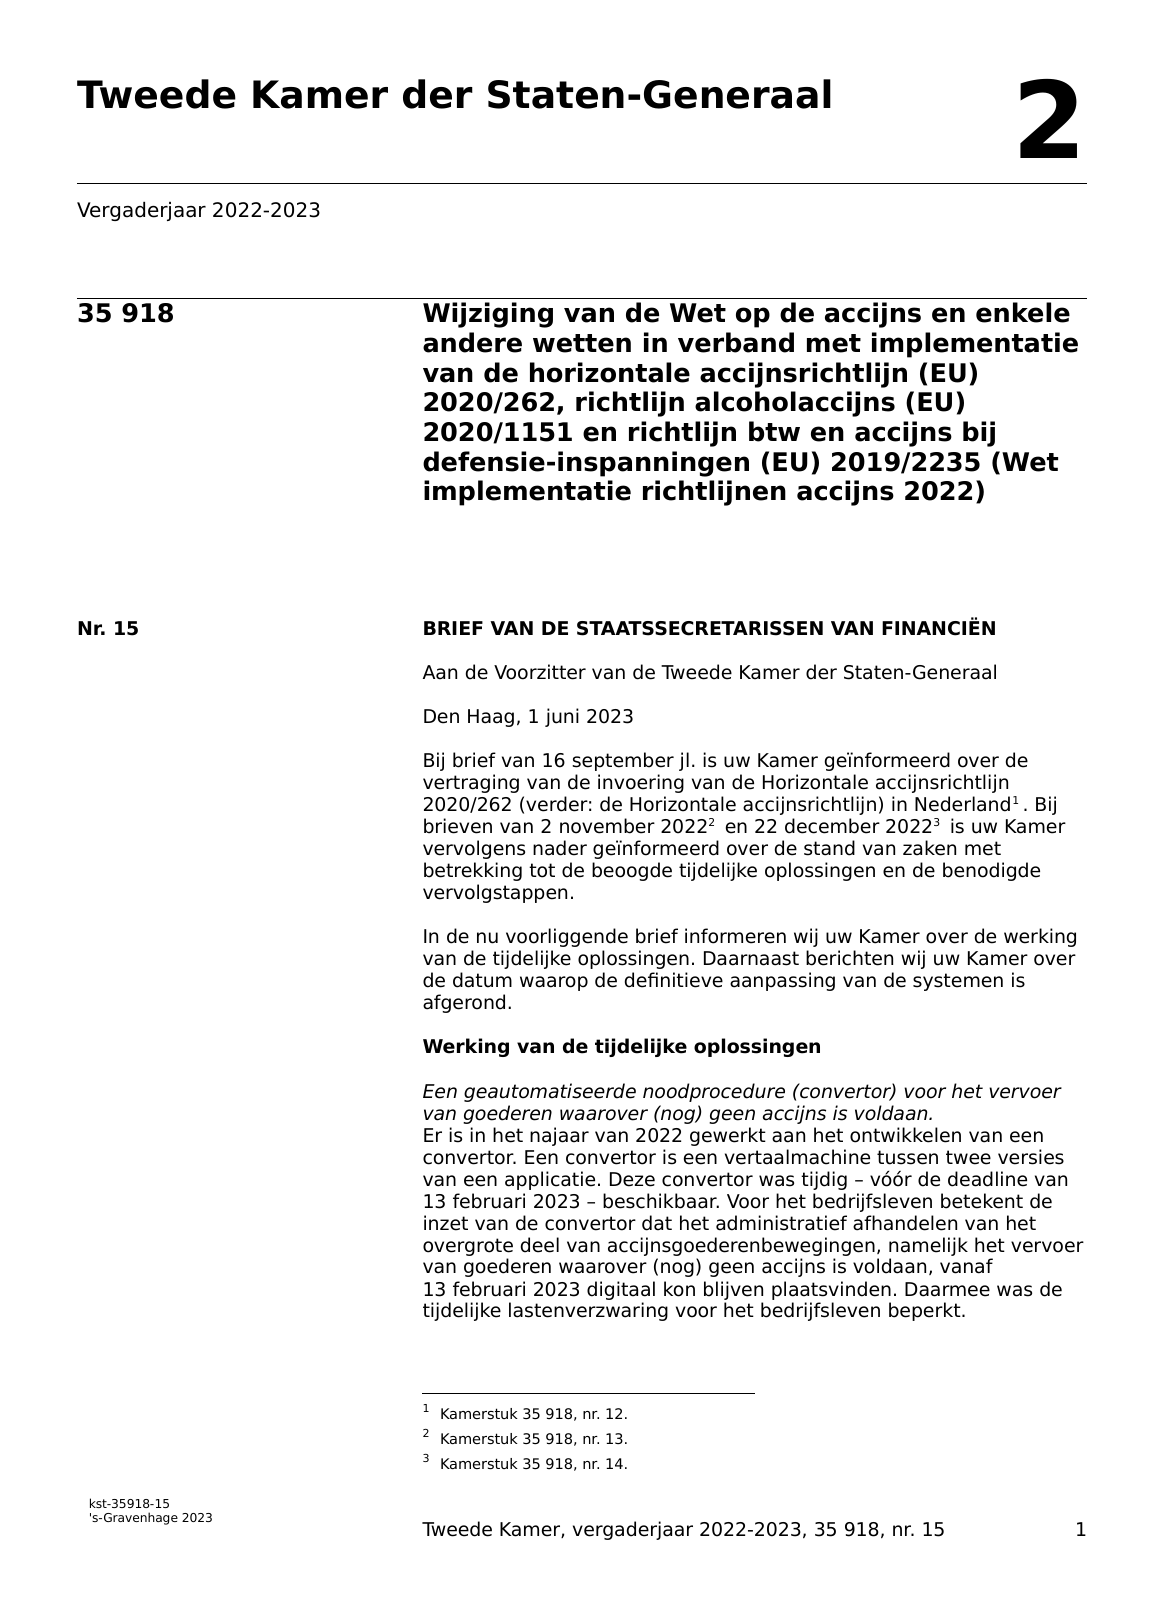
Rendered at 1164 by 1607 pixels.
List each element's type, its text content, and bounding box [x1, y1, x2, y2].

text kst-35918-15 [88, 1497, 323, 1511]
text 's-Gravenhage 2023 [88, 1511, 323, 1525]
subtitle Nr. 15 BRIEF VAN DE STAATSSECRETARISSEN VAN FINANCIËN [77, 618, 1087, 640]
text Aan de Voorzitter van de Tweede Kamer der Staten-Generaal [422, 662, 1087, 684]
text In de nu voorliggende brief informeren wij uw Kamer over de werking van de tijdelijke oplossingen. Daarnaast berichten wij uw Kamer over de datum waarop de definitieve aanpassing van de systemen is afgerond. [422, 926, 1087, 1014]
subtitle 35 918 Wijziging van de Wet op de accijns en enkele andere wetten in verband met implementatie van de horizontale accijnsrichtlijn (EU) 2020/262, richtlijn alcoholaccijns (EU) 2020/1151 en richtlijn btw en accijns bij defensie-inspanningen (EU) 2019/2235 (Wet implementatie richtlijnen accijns 2022) [77, 299, 1087, 507]
text Kamerstuk 35 918, nr. 13. [422, 1427, 1087, 1449]
text Een geautomatiseerde noodprocedure (convertor) voor het vervoer van goederen waarover (nog) geen accijns is voldaan. [422, 1081, 1087, 1124]
text Den Haag, 1 juni 2023 [422, 706, 1087, 728]
table_cell Vergaderjaar 2022-2023 [77, 184, 1087, 298]
subtitle Werking van de tijdelijke oplossingen [422, 1036, 1087, 1058]
text Kamerstuk 35 918, nr. 14. [422, 1452, 1087, 1474]
text Kamerstuk 35 918, nr. 12. [422, 1402, 1087, 1424]
text Er is in het najaar van 2022 gewerkt aan het ontwikkelen van een convertor. Een convertor is een vertaalmachine tussen twee versies van een applicatie. Deze convertor was tijdig – vóór de deadline van 13 februari 2023 – beschikbaar. Voor het bedrijfsleven betekent de inzet van de convertor dat het administratief afhandelen van het overgrote deel van accijnsgoederenbewegingen, namelijk het vervoer van goederen waarover (nog) geen accijns is voldaan, vanaf 13 februari 2023 digitaal kon blijven plaatsvinden. Daarmee was de tijdelijke lastenverzwaring voor het bedrijfsleven beperkt. [422, 1124, 1087, 1322]
table_header 2 [886, 59, 1087, 183]
text Bij brief van 16 september jl. is uw Kamer geïnformeerd over de vertraging van de invoering van de Horizontale accijnsrichtlijn 2020/262 (verder: de Horizontale accijnsrichtlijn) in Nederland. Bij brieven van 2 november 2022 en 22 december 2022 is uw Kamer vervolgens nader geïnformeerd over de stand van zaken met betrekking tot de beoogde tijdelijke oplossingen en de benodigde vervolgstappen. [422, 750, 1087, 904]
table_header Tweede Kamer der Staten-Generaal [77, 59, 886, 183]
